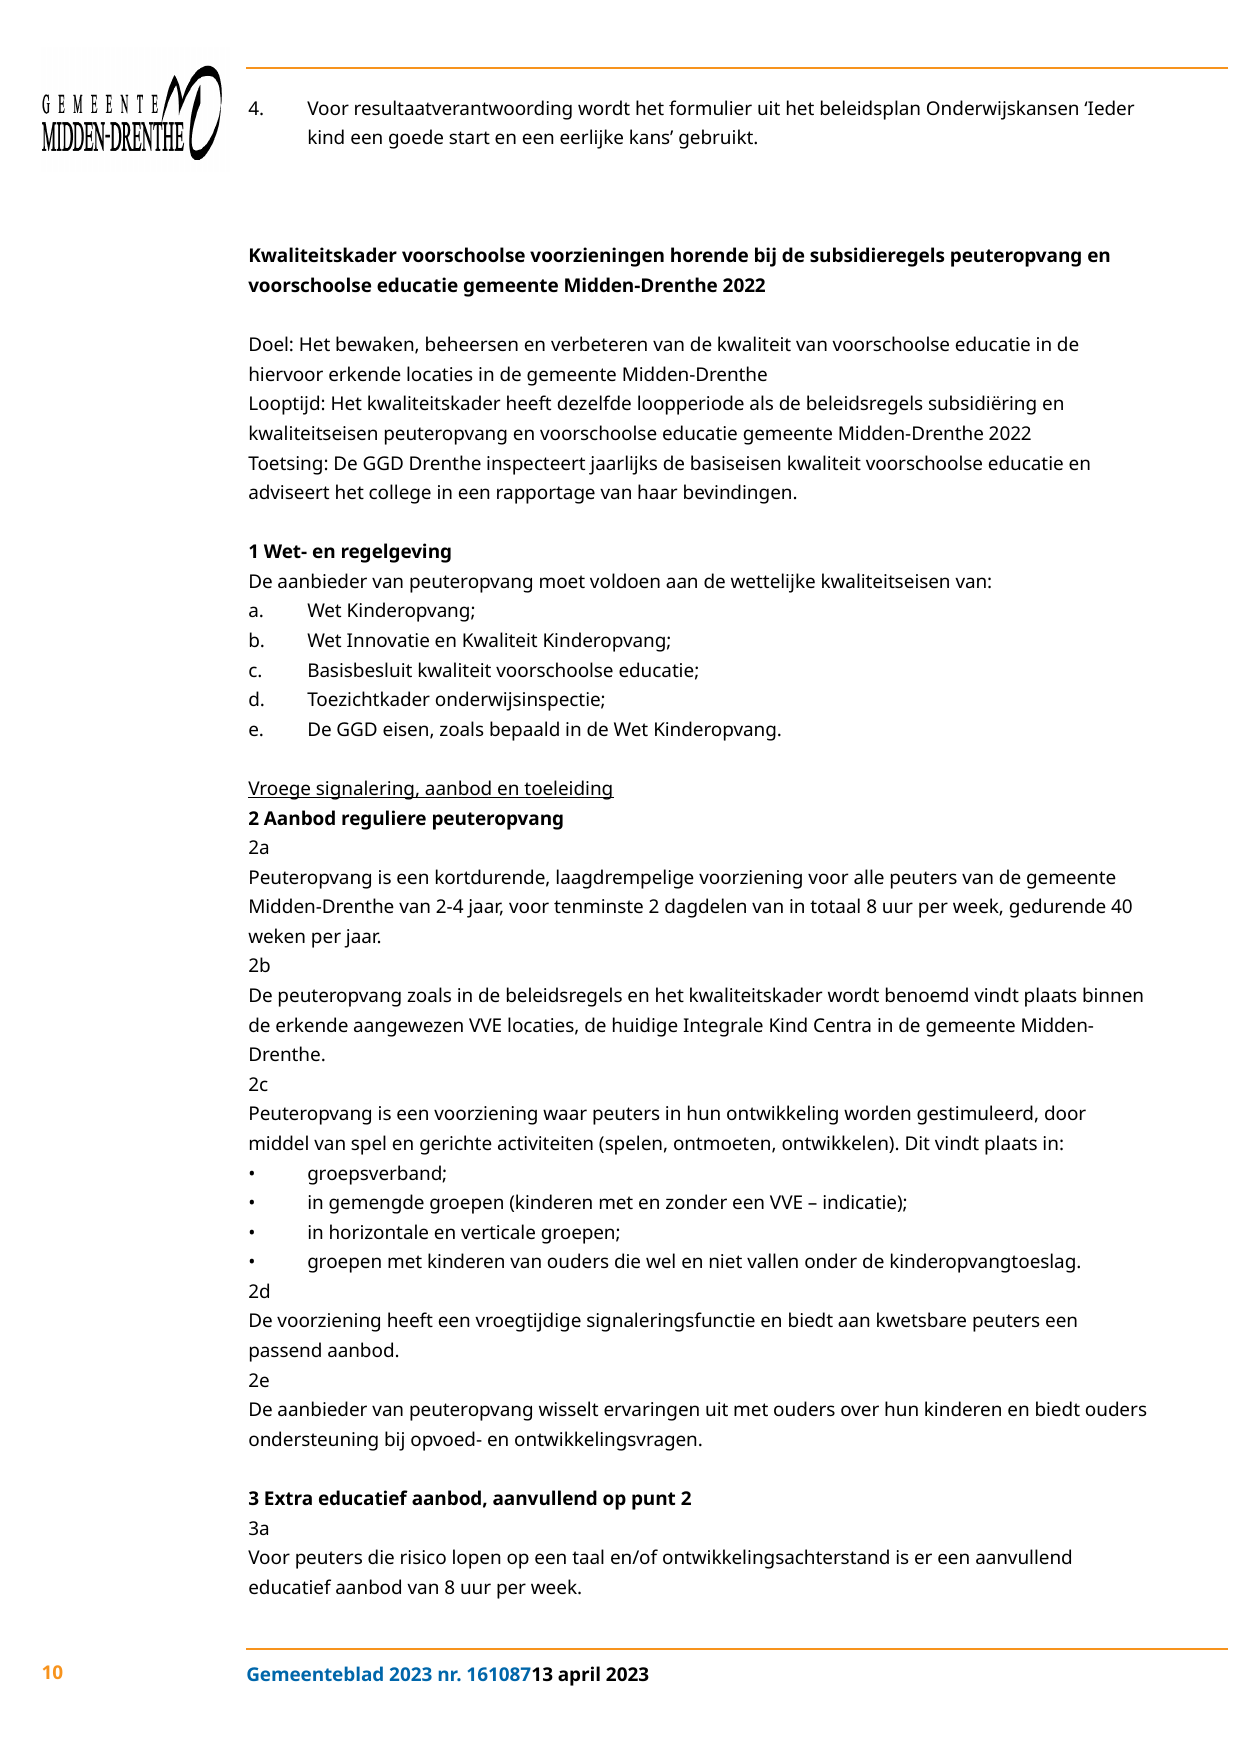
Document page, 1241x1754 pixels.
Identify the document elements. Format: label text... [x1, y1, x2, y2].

text De aanbieder van peuteropvang wisselt ervaringen uit met ouders over hun kinderen en biedt ouders ondersteuning bij opvoed- en ontwikkelingsvragen. [248, 1396, 1152, 1452]
text Voor peuters die risico lopen op een taal en/of ontwikkelingsachterstand is er een aanvullend educatief aanbod van 8 uur per week. [248, 1544, 1152, 1600]
text 2e [248, 1367, 1152, 1393]
text Peuteropvang is een kortdurende, laagdrempelige voorziening voor alle peuters van de gemeente Midden-Drenthe van 2-4 jaar, voor tenminste 2 dagdelen van in totaal 8 uur per week, gedurende 40 weken per jaar. [248, 864, 1152, 949]
list De GGD eisen, zoals bepaald in de Wet Kinderopvang. [248, 716, 1152, 742]
text De peuteropvang zoals in de beleidsregels en het kwaliteitskader wordt benoemd vindt plaats binnen de erkende aangewezen VVE locaties, de huidige Integrale Kind Centra in de gemeente Midden-Drenthe. [248, 982, 1152, 1067]
list Basisbesluit kwaliteit voorschoolse educatie; [248, 657, 1152, 683]
list in gemengde groepen (kinderen met en zonder een VVE – indicatie); [248, 1189, 1152, 1215]
text Toetsing: De GGD Drenthe inspecteert jaarlijks de basiseisen kwaliteit voorschoolse educatie en adviseert het college in een rapportage van haar bevindingen. [248, 450, 1152, 505]
picture [41, 47, 231, 172]
list Toezichtkader onderwijsinspectie; [248, 686, 1152, 712]
text Kwaliteitskader voorschoolse voorzieningen horende bij de subsidieregels peuteropvang en voorschoolse educatie gemeente Midden-Drenthe 2022 [248, 243, 1152, 298]
text 2a [248, 834, 1152, 860]
text Vroege signalering, aanbod en toeleiding [248, 775, 1152, 801]
list Wet Kinderopvang; [248, 598, 1152, 623]
list Voor resultaatverantwoording wordt het formulier uit het beleidsplan Onderwijskansen ‘Ieder kind een goede start en een eerlijke kans’ gebruikt. [248, 95, 1152, 150]
text Looptijd: Het kwaliteitskader heeft dezelfde loopperiode als de beleidsregels subsidiëring en kwaliteitseisen peuteropvang en voorschoolse educatie gemeente Midden-Drenthe 2022 [248, 391, 1152, 446]
text Doel: Het bewaken, beheersen en verbeteren van de kwaliteit van voorschoolse educatie in de hiervoor erkende locaties in de gemeente Midden-Drenthe [248, 331, 1152, 387]
text 2d [248, 1278, 1152, 1304]
text 1 Wet- en regelgeving [248, 538, 1152, 564]
text 2 Aanbod reguliere peuteropvang [248, 805, 1152, 831]
list groepsverband; [248, 1160, 1152, 1186]
list in horizontale en verticale groepen; [248, 1219, 1152, 1245]
text 2b [248, 953, 1152, 978]
list Wet Innovatie en Kwaliteit Kinderopvang; [248, 627, 1152, 653]
text De voorziening heeft een vroegtijdige signaleringsfunctie en biedt aan kwetsbare peuters een passend aanbod. [248, 1308, 1152, 1363]
text Peuteropvang is een voorziening waar peuters in hun ontwikkeling worden gestimuleerd, door middel van spel en gerichte activiteiten (spelen, ontmoeten, ontwikkelen). Dit vindt plaats in: [248, 1101, 1152, 1156]
text 3 Extra educatief aanbod, aanvullend op punt 2 [248, 1485, 1152, 1511]
text De aanbieder van peuteropvang moet voldoen aan de wettelijke kwaliteitseisen van: [248, 568, 1152, 594]
text 3a [248, 1515, 1152, 1541]
text 2c [248, 1071, 1152, 1097]
list groepen met kinderen van ouders die wel en niet vallen onder de kinderopvangtoeslag. [248, 1248, 1152, 1274]
